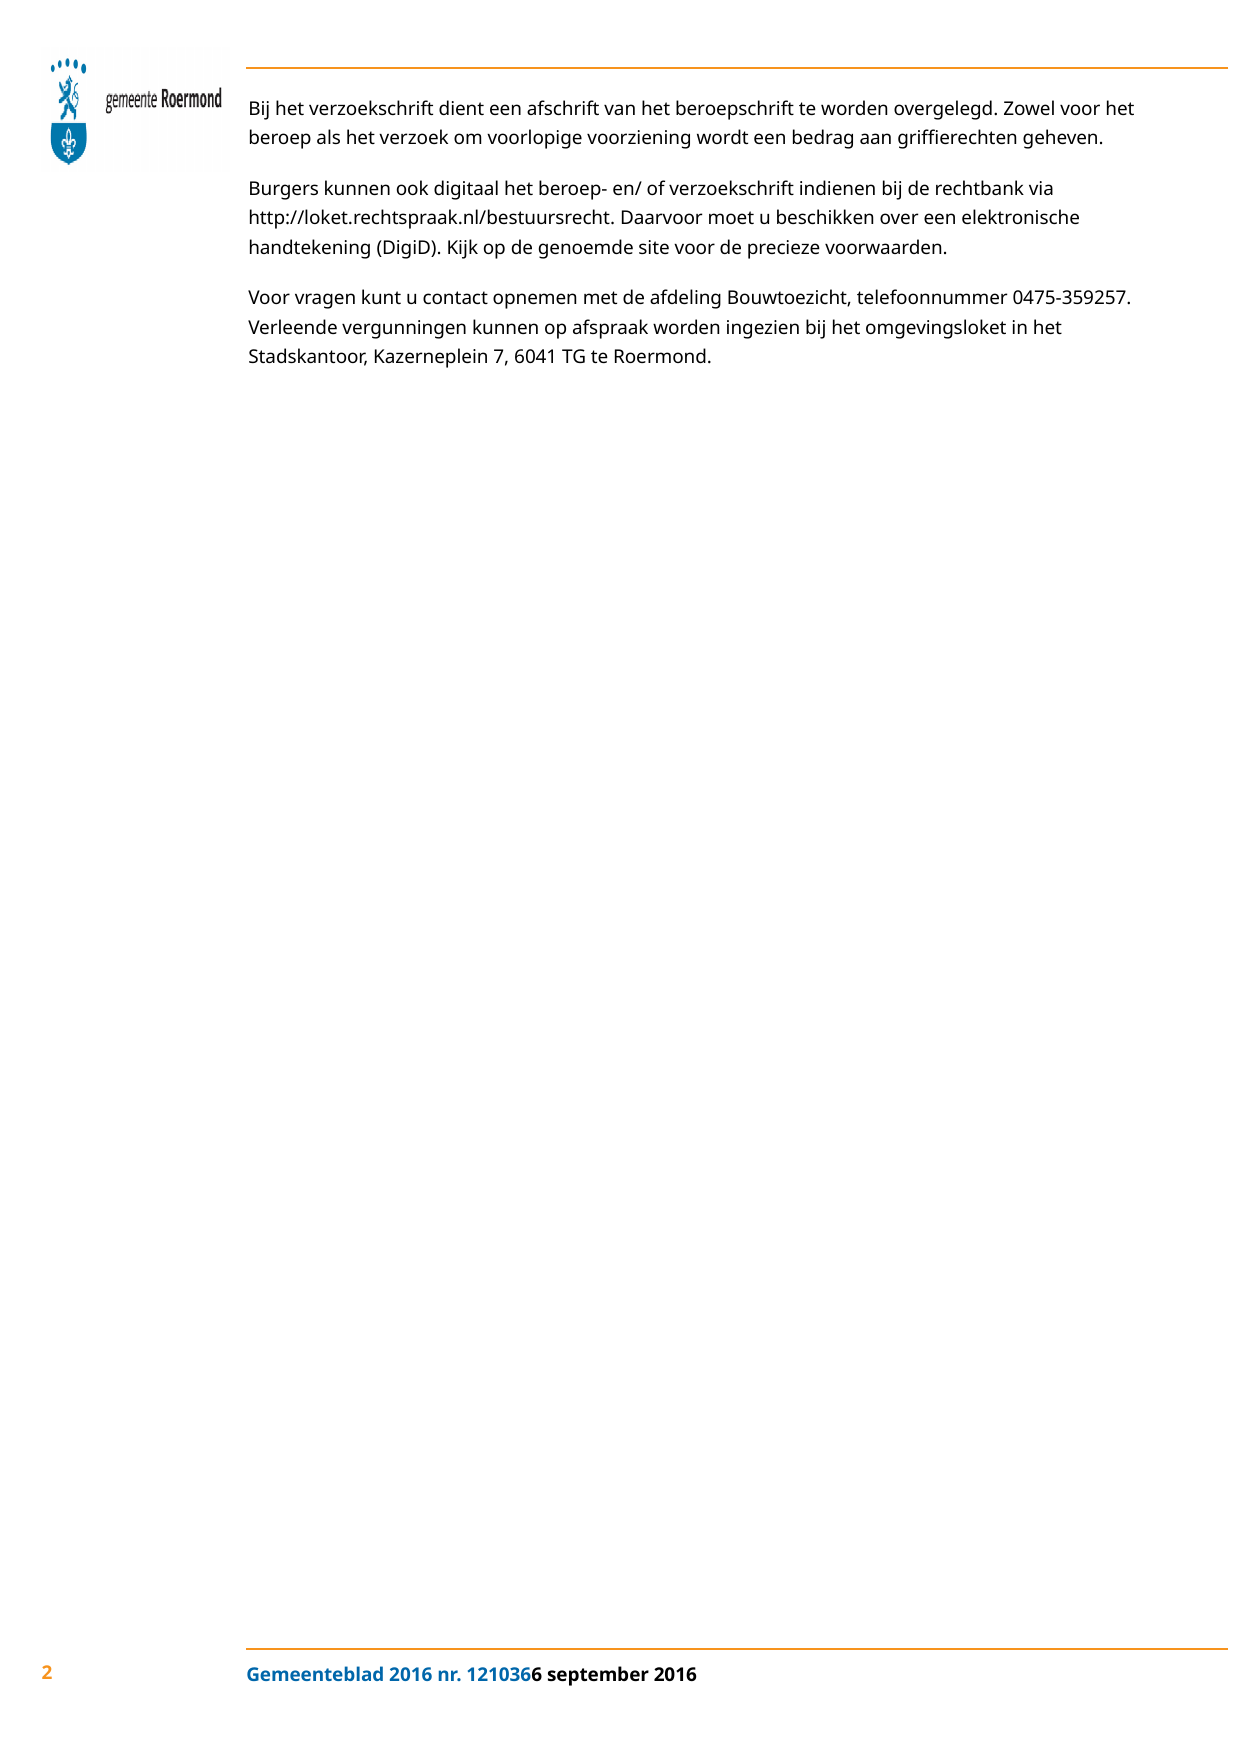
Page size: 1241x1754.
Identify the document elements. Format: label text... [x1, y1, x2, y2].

text Burgers kunnen ook digitaal het beroep- en/ of verzoekschrift indienen bij de rechtbank via http://loket.rechtspraak.nl/bestuursrecht. Daarvoor moet u beschikken over een elektronische handtekening (DigiD). Kijk op de genoemde site voor de precieze voorwaarden. [248, 175, 1152, 260]
text Voor vragen kunt u contact opnemen met de afdeling Bouwtoezicht, telefoonnummer 0475-359257. Verleende vergunningen kunnen op afspraak worden ingezien bij het omgevingsloket in het Stadskantoor, Kazerneplein 7, 6041 TG te Roermond. [248, 284, 1152, 369]
picture [41, 47, 231, 172]
text Bij het verzoekschrift dient een afschrift van het beroepschrift te worden overgelegd. Zowel voor het beroep als het verzoek om voorlopige voorziening wordt een bedrag aan griffierechten geheven. [248, 95, 1152, 150]
